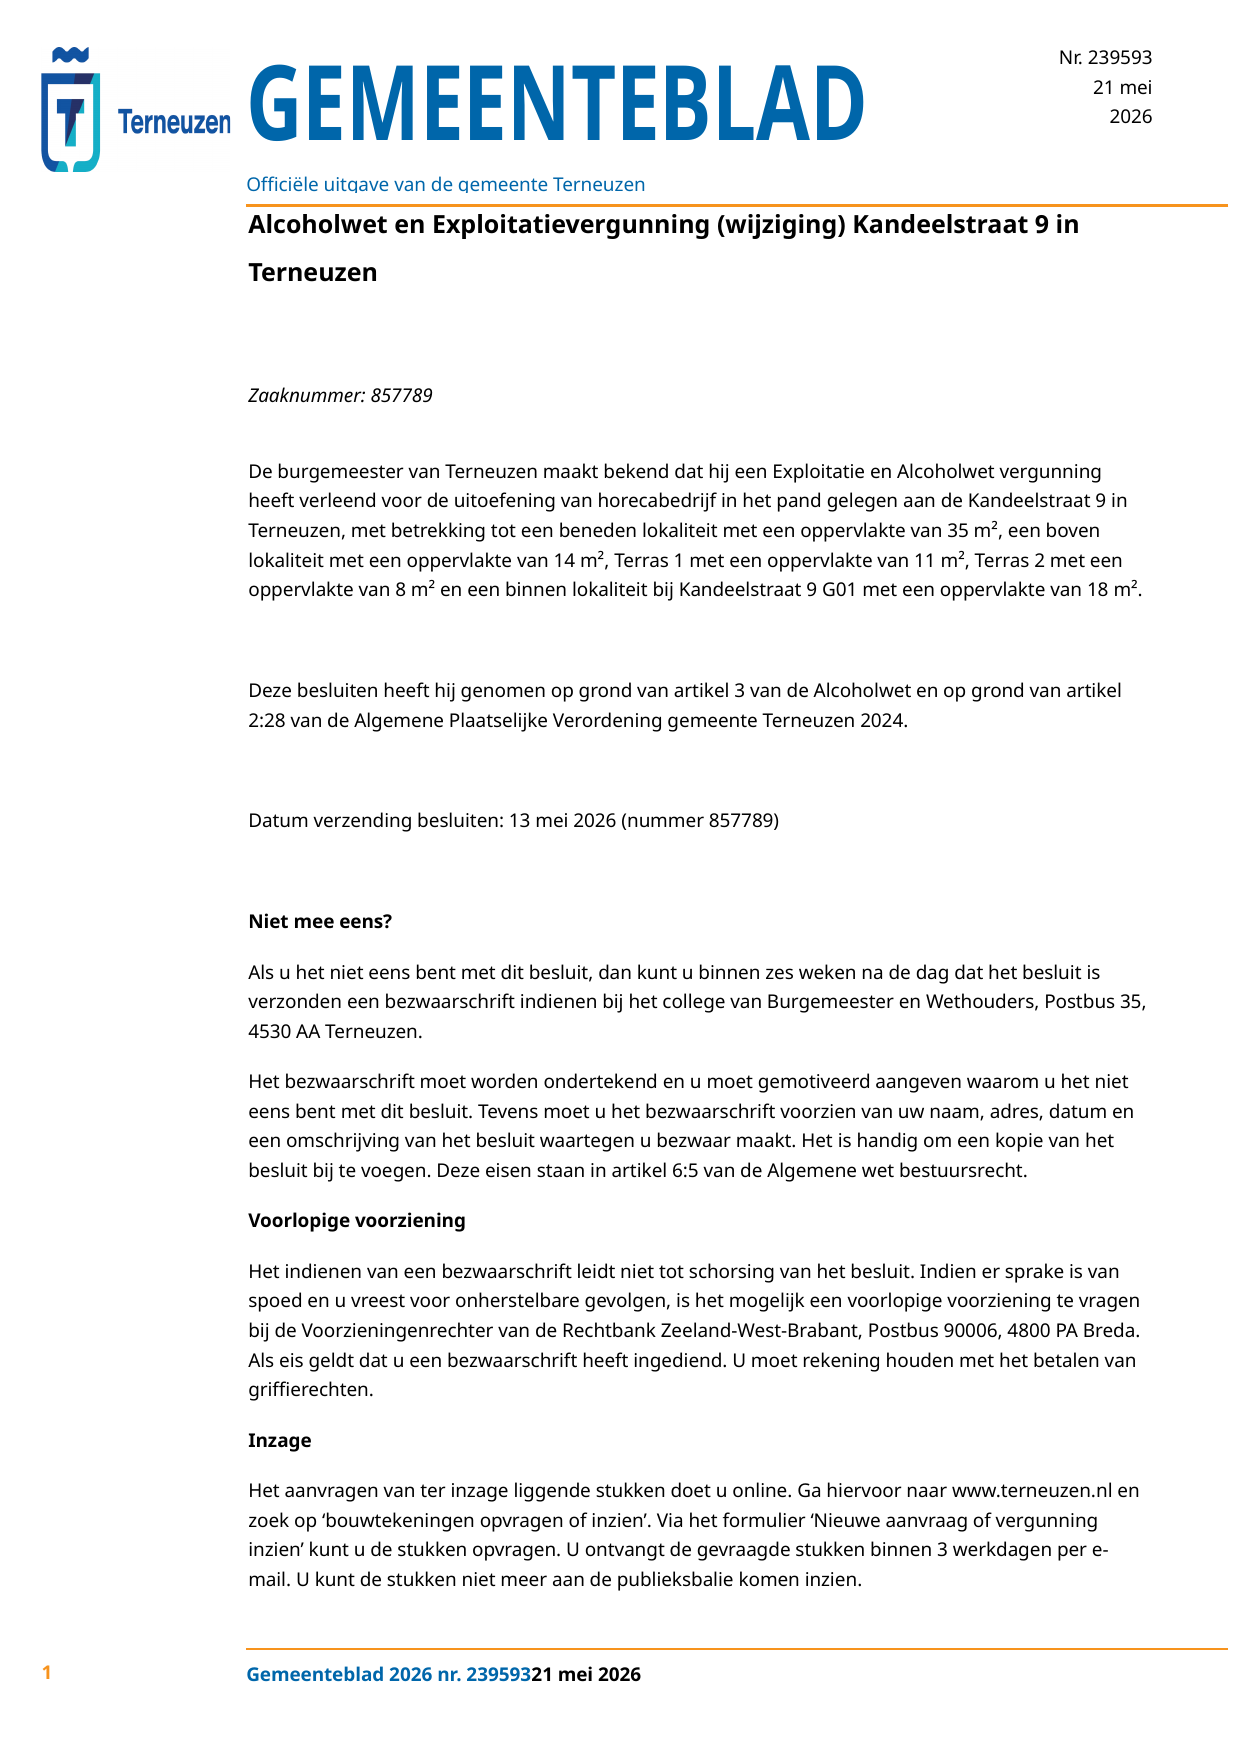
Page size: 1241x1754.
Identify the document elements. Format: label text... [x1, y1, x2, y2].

text Zaaknummer: 857789 [248, 382, 1152, 408]
picture [41, 47, 231, 172]
text Het indienen van een bezwaarschrift leidt niet tot schorsing van het besluit. Indien er sprake is van spoed en u vreest voor onherstelbare gevolgen, is het mogelijk een voorlopige voorziening te vragen bij de Voorzieningenrechter van de Rechtbank Zeeland-West-Brabant, Postbus 90006, 4800 PA Breda. Als eis geldt dat u een bezwaarschrift heeft ingediend. U moet rekening houden met het betalen van griffierechten. [248, 1258, 1152, 1402]
text Het bezwaarschrift moet worden ondertekend en u moet gemotiveerd aangeven waarom u het niet eens bent met dit besluit. Tevens moet u het bezwaarschrift voorzien van uw naam, adres, datum en een omschrijving van het besluit waartegen u bezwaar maakt. Het is handig om een kopie van het besluit bij te voegen. Deze eisen staan in artikel 6:5 van de Algemene wet bestuursrecht. [248, 1068, 1152, 1183]
text Niet mee eens? [248, 908, 1152, 934]
text Inzage [248, 1427, 1152, 1452]
text Als u het niet eens bent met dit besluit, dan kunt u binnen zes weken na de dag dat het besluit is verzonden een bezwaarschrift indienen bij het college van Burgemeester en Wethouders, Postbus 35, 4530 AA Terneuzen. [248, 959, 1152, 1044]
text Alcoholwet en Exploitatievergunning (wijziging) Kandeelstraat 9 in Terneuzen [248, 207, 1152, 288]
text Het aanvragen van ter inzage liggende stukken doet u online. Ga hiervoor naar www.terneuzen.nl en zoek op ‘bouwtekeningen opvragen of inzien’. Via het formulier ‘Nieuwe aanvraag of vergunning inzien’ kunt u de stukken opvragen. U ontvangt de gevraagde stukken binnen 3 werkdagen per e-mail. U kunt de stukken niet meer aan de publieksbalie komen inzien. [248, 1477, 1152, 1592]
text De burgemeester van Terneuzen maakt bekend dat hij een Exploitatie en Alcoholwet vergunning heeft verleend voor de uitoefening van horecabedrijf in het pand gelegen aan de Kandeelstraat 9 in Terneuzen, met betrekking tot een beneden lokaliteit met een oppervlakte van 35 m², een boven lokaliteit met een oppervlakte van 14 m², Terras 1 met een oppervlakte van 11 m², Terras 2 met een oppervlakte van 8 m² en een binnen lokaliteit bij Kandeelstraat 9 G01 met een oppervlakte van 18 m². [248, 458, 1152, 602]
text Deze besluiten heeft hij genomen op grond van artikel 3 van de Alcoholwet en op grond van artikel 2:28 van de Algemene Plaatselijke Verordening gemeente Terneuzen 2024. [248, 677, 1152, 732]
text Datum verzending besluiten: 13 mei 2026 (nummer 857789) [248, 808, 1152, 833]
text Voorlopige voorziening [248, 1208, 1152, 1233]
